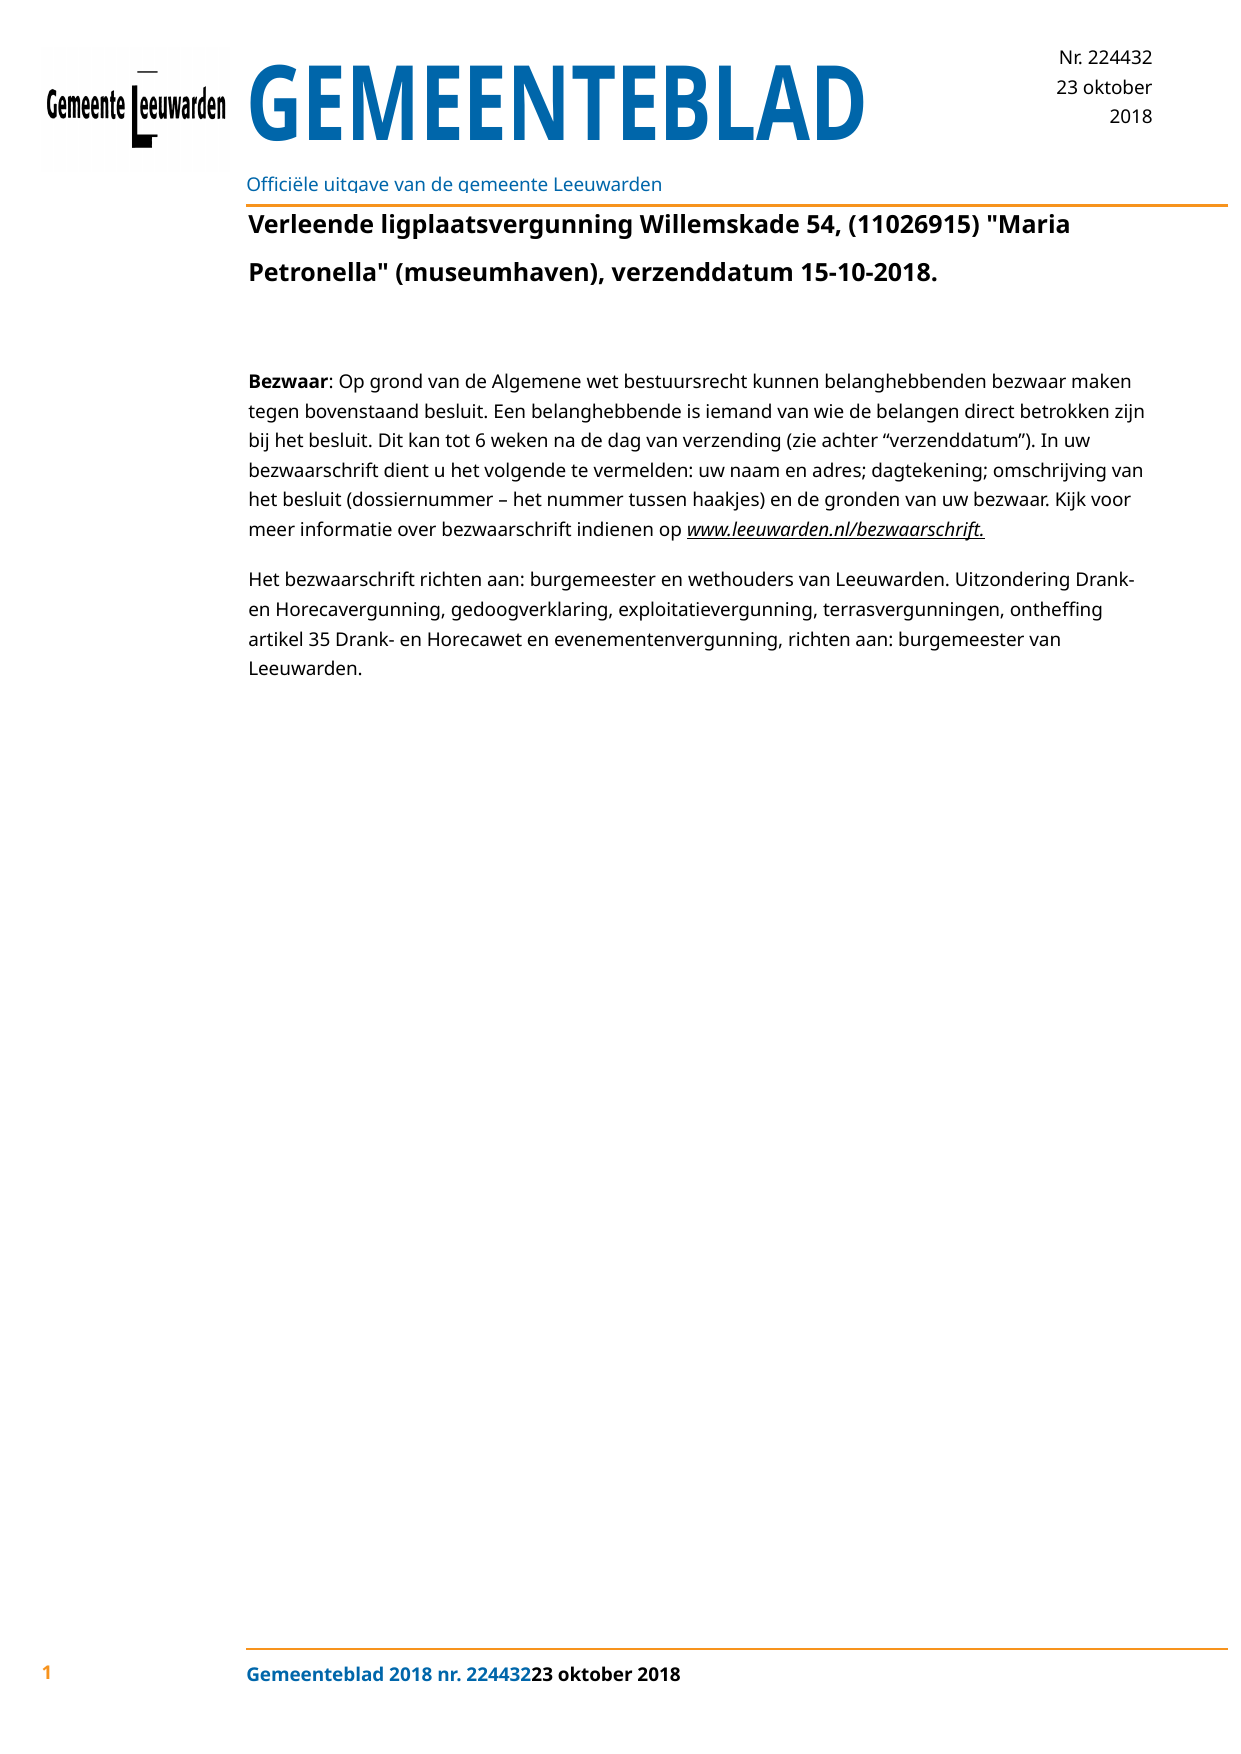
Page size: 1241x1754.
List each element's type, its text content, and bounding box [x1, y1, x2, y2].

text Bezwaar: Op grond van de Algemene wet bestuursrecht kunnen belanghebbenden bezwaar maken tegen bovenstaand besluit. Een belanghebbende is iemand van wie de belangen direct betrokken zijn bij het besluit. Dit kan tot 6 weken na de dag van verzending (zie achter “verzenddatum”). In uw bezwaarschrift dient u het volgende te vermelden: uw naam en adres; dagtekening; omschrijving van het besluit (dossiernummer – het nummer tussen haakjes) en de gronden van uw bezwaar. Kijk voor meer informatie over bezwaarschrift indienen op www.leeuwarden.nl/bezwaarschrift. [248, 368, 1152, 542]
text Verleende ligplaatsvergunning Willemskade 54, (11026915) "Maria Petronella" (museumhaven), verzenddatum 15-10-2018. [248, 207, 1152, 288]
picture [41, 47, 231, 172]
text Het bezwaarschrift richten aan: burgemeester en wethouders van Leeuwarden. Uitzondering Drank- en Horecavergunning, gedoogverklaring, exploitatievergunning, terrasvergunningen, ontheffing artikel 35 Drank- en Horecawet en evenementenvergunning, richten aan: burgemeester van Leeuwarden. [248, 567, 1152, 681]
